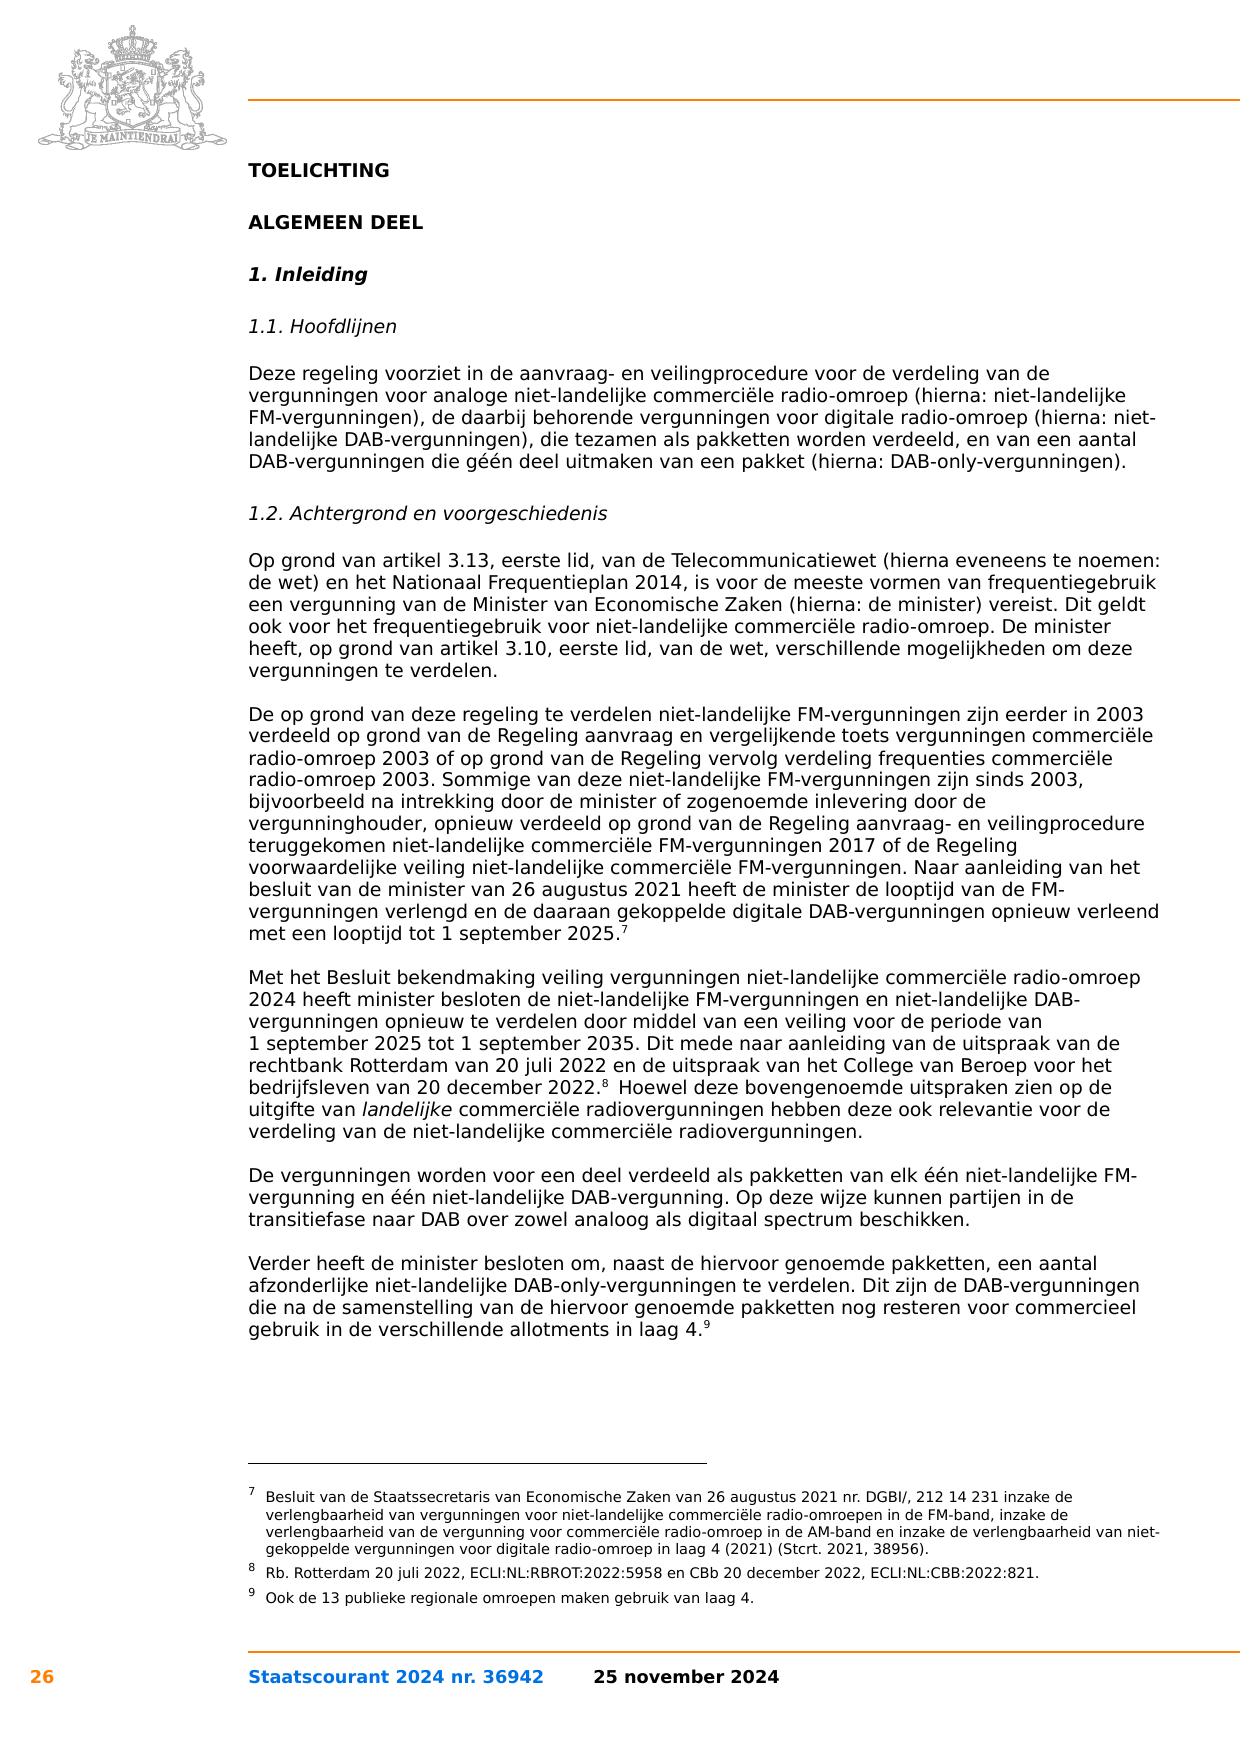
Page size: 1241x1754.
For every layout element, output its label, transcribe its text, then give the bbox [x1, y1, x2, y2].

text Deze regeling voorziet in de aanvraag- en veilingprocedure voor de verdeling van de vergunningen voor analoge niet-landelijke commerciële radio-omroep (hierna: niet-landelijke FM-vergunningen), de daarbij behorende vergunningen voor digitale radio-omroep (hierna: niet-landelijke DAB-vergunningen), die tezamen als pakketten worden verdeeld, en van een aantal DAB-vergunningen die géén deel uitmaken van een pakket (hierna: DAB-only-vergunningen). [248, 363, 1163, 473]
text Op grond van artikel 3.13, eerste lid, van de Telecommunicatiewet (hierna eveneens te noemen: de wet) en het Nationaal Frequentieplan 2014, is voor de meeste vormen van frequentiegebruik een vergunning van de Minister van Economische Zaken (hierna: de minister) vereist. Dit geldt ook voor het frequentiegebruik voor niet-landelijke commerciële radio-omroep. De minister heeft, op grond van artikel 3.10, eerste lid, van de wet, verschillende mogelijkheden om deze vergunningen te verdelen. [248, 550, 1163, 682]
subtitle TOELICHTING [248, 160, 1163, 182]
text Besluit van de Staatssecretaris van Economische Zaken van 26 augustus 2021 nr. DGBI/, 212 14 231 inzake de verlengbaarheid van vergunningen voor niet-landelijke commerciële radio-omroepen in de FM-band, inzake de verlengbaarheid van de vergunning voor commerciële radio-omroep in de AM-band en inzake de verlengbaarheid van niet-gekoppelde vergunningen voor digitale radio-omroep in laag 4 (2021) (Stcrt. 2021, 38956). [248, 1485, 1163, 1558]
text De vergunningen worden voor een deel verdeeld als pakketten van elk één niet-landelijke FM-vergunning en één niet-landelijke DAB-vergunning. Op deze wijze kunnen partijen in de transitiefase naar DAB over zowel analoog als digitaal spectrum beschikken. [248, 1165, 1163, 1231]
subtitle 1. Inleiding [248, 264, 1163, 286]
subtitle 1.2. Achtergrond en voorgeschiedenis [248, 503, 1163, 525]
text De op grond van deze regeling te verdelen niet-landelijke FM-vergunningen zijn eerder in 2003 verdeeld op grond van de Regeling aanvraag en vergelijkende toets vergunningen commerciële radio-omroep 2003 of op grond van de Regeling vervolg verdeling frequenties commerciële radio-omroep 2003. Sommige van deze niet-landelijke FM-vergunningen zijn sinds 2003, bijvoorbeeld na intrekking door de minister of zogenoemde inlevering door de vergunninghouder, opnieuw verdeeld op grond van de Regeling aanvraag- en veilingprocedure teruggekomen niet-landelijke commerciële FM-vergunningen 2017 of de Regeling voorwaardelijke veiling niet-landelijke commerciële FM-vergunningen. Naar aanleiding van het besluit van de minister van 26 augustus 2021 heeft de minister de looptijd van de FM-vergunningen verlengd en de daaraan gekoppelde digitale DAB-vergunningen opnieuw verleend met een looptijd tot 1 september 2025. [248, 703, 1163, 945]
picture [38, 25, 227, 150]
text Rb. Rotterdam 20 juli 2022, ECLI:NL:RBROT:2022:5958 en CBb 20 december 2022, ECLI:NL:CBB:2022:821. [248, 1561, 1163, 1583]
subtitle ALGEMEEN DEEL [248, 212, 1163, 234]
text Met het Besluit bekendmaking veiling vergunningen niet-landelijke commerciële radio-omroep 2024 heeft minister besloten de niet-landelijke FM-vergunningen en niet-landelijke DAB-vergunningen opnieuw te verdelen door middel van een veiling voor de periode van 1 september 2025 tot 1 september 2035. Dit mede naar aanleiding van de uitspraak van de rechtbank Rotterdam van 20 juli 2022 en de uitspraak van het College van Beroep voor het bedrijfsleven van 20 december 2022. Hoewel deze bovengenoemde uitspraken zien op de uitgifte van landelijke commerciële radiovergunningen hebben deze ook relevantie voor de verdeling van de niet-landelijke commerciële radiovergunningen. [248, 967, 1163, 1143]
subtitle 1.1. Hoofdlijnen [248, 316, 1163, 338]
text Verder heeft de minister besloten om, naast de hiervoor genoemde pakketten, een aantal afzonderlijke niet-landelijke DAB-only-vergunningen te verdelen. Dit zijn de DAB-vergunningen die na de samenstelling van de hiervoor genoemde pakketten nog resteren voor commercieel gebruik in de verschillende allotments in laag 4. [248, 1253, 1163, 1341]
text Ook de 13 publieke regionale omroepen maken gebruik van laag 4. [248, 1586, 1163, 1608]
